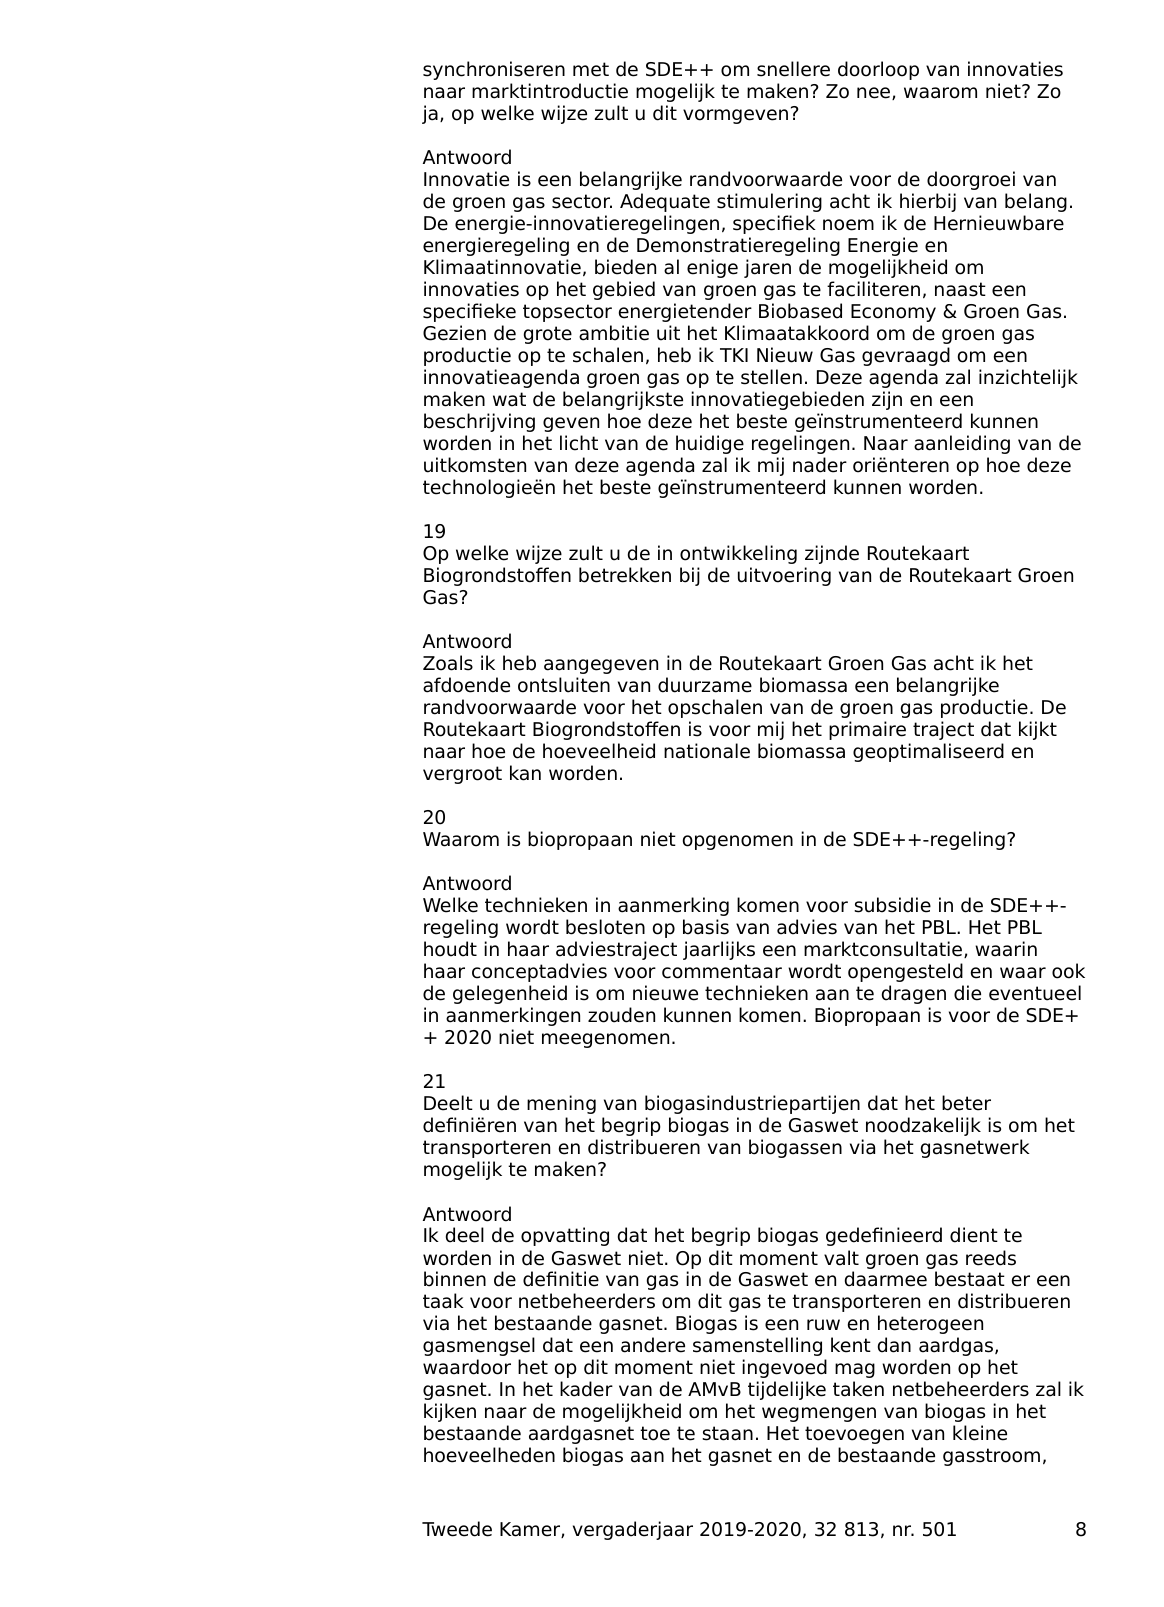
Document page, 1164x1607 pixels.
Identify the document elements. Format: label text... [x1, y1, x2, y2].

text Welke technieken in aanmerking komen voor subsidie in de SDE++-regeling wordt besloten op basis van advies van het PBL. Het PBL houdt in haar adviestraject jaarlijks een marktconsultatie, waarin haar conceptadvies voor commentaar wordt opengesteld en waar ook de gelegenheid is om nieuwe technieken aan te dragen die eventueel in aanmerkingen zouden kunnen komen. Biopropaan is voor de SDE++ 2020 niet meegenomen. [422, 895, 1087, 1049]
text Waarom is biopropaan niet opgenomen in de SDE++-regeling? [422, 829, 1087, 851]
text synchroniseren met de SDE++ om snellere doorloop van innovaties naar marktintroductie mogelijk te maken? Zo nee, waarom niet? Zo ja, op welke wijze zult u dit vormgeven? [422, 59, 1087, 125]
text 21 [422, 1071, 1087, 1093]
text Antwoord [422, 147, 1087, 169]
text 19 [422, 521, 1087, 543]
text Op welke wijze zult u de in ontwikkeling zijnde Routekaart Biogrondstoffen betrekken bij de uitvoering van de Routekaart Groen Gas? [422, 543, 1087, 609]
text Zoals ik heb aangegeven in de Routekaart Groen Gas acht ik het afdoende ontsluiten van duurzame biomassa een belangrijke randvoorwaarde voor het opschalen van de groen gas productie. De Routekaart Biogrondstoffen is voor mij het primaire traject dat kijkt naar hoe de hoeveelheid nationale biomassa geoptimaliseerd en vergroot kan worden. [422, 653, 1087, 785]
text Antwoord [422, 631, 1087, 653]
text 20 [422, 807, 1087, 829]
text Antwoord [422, 1203, 1087, 1225]
text Antwoord [422, 873, 1087, 895]
text Ik deel de opvatting dat het begrip biogas gedefinieerd dient te worden in de Gaswet niet. Op dit moment valt groen gas reeds binnen de definitie van gas in de Gaswet en daarmee bestaat er een taak voor netbeheerders om dit gas te transporteren en distribueren via het bestaande gasnet. Biogas is een ruw en heterogeen gasmengsel dat een andere samenstelling kent dan aardgas, waardoor het op dit moment niet ingevoed mag worden op het gasnet. In het kader van de AMvB tijdelijke taken netbeheerders zal ik kijken naar de mogelijkheid om het wegmengen van biogas in het bestaande aardgasnet toe te staan. Het toevoegen van kleine hoeveelheden biogas aan het gasnet en de bestaande gasstroom, [422, 1225, 1087, 1467]
text Innovatie is een belangrijke randvoorwaarde voor de doorgroei van de groen gas sector. Adequate stimulering acht ik hierbij van belang. De energie-innovatieregelingen, specifiek noem ik de Hernieuwbare energieregeling en de Demonstratieregeling Energie en Klimaatinnovatie, bieden al enige jaren de mogelijkheid om innovaties op het gebied van groen gas te faciliteren, naast een specifieke topsector energietender Biobased Economy & Groen Gas. Gezien de grote ambitie uit het Klimaatakkoord om de groen gas productie op te schalen, heb ik TKI Nieuw Gas gevraagd om een innovatieagenda groen gas op te stellen. Deze agenda zal inzichtelijk maken wat de belangrijkste innovatiegebieden zijn en een beschrijving geven hoe deze het beste geïnstrumenteerd kunnen worden in het licht van de huidige regelingen. Naar aanleiding van de uitkomsten van deze agenda zal ik mij nader oriënteren op hoe deze technologieën het beste geïnstrumenteerd kunnen worden. [422, 169, 1087, 499]
text Deelt u de mening van biogasindustriepartijen dat het beter definiëren van het begrip biogas in de Gaswet noodzakelijk is om het transporteren en distribueren van biogassen via het gasnetwerk mogelijk te maken? [422, 1093, 1087, 1181]
